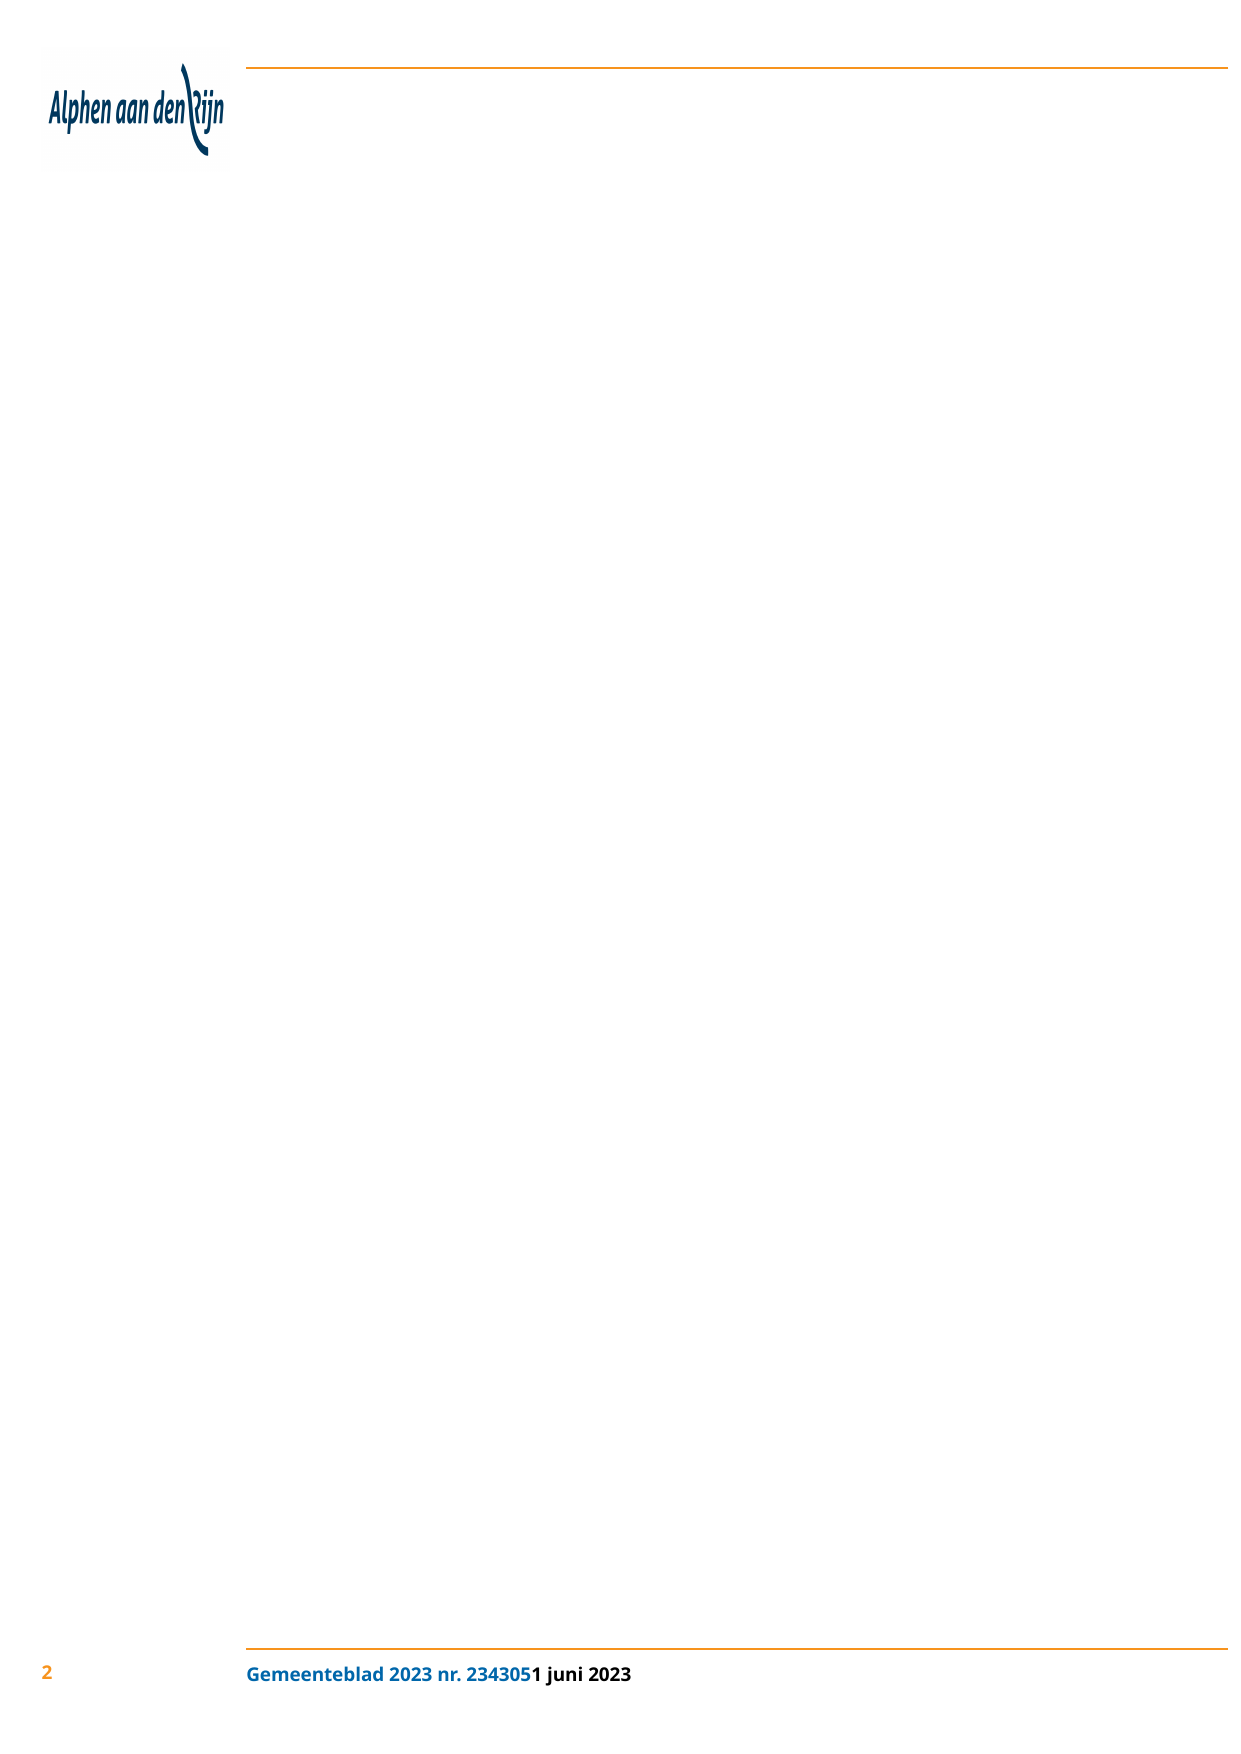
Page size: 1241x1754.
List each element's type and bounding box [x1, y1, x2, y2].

picture [41, 47, 231, 172]
